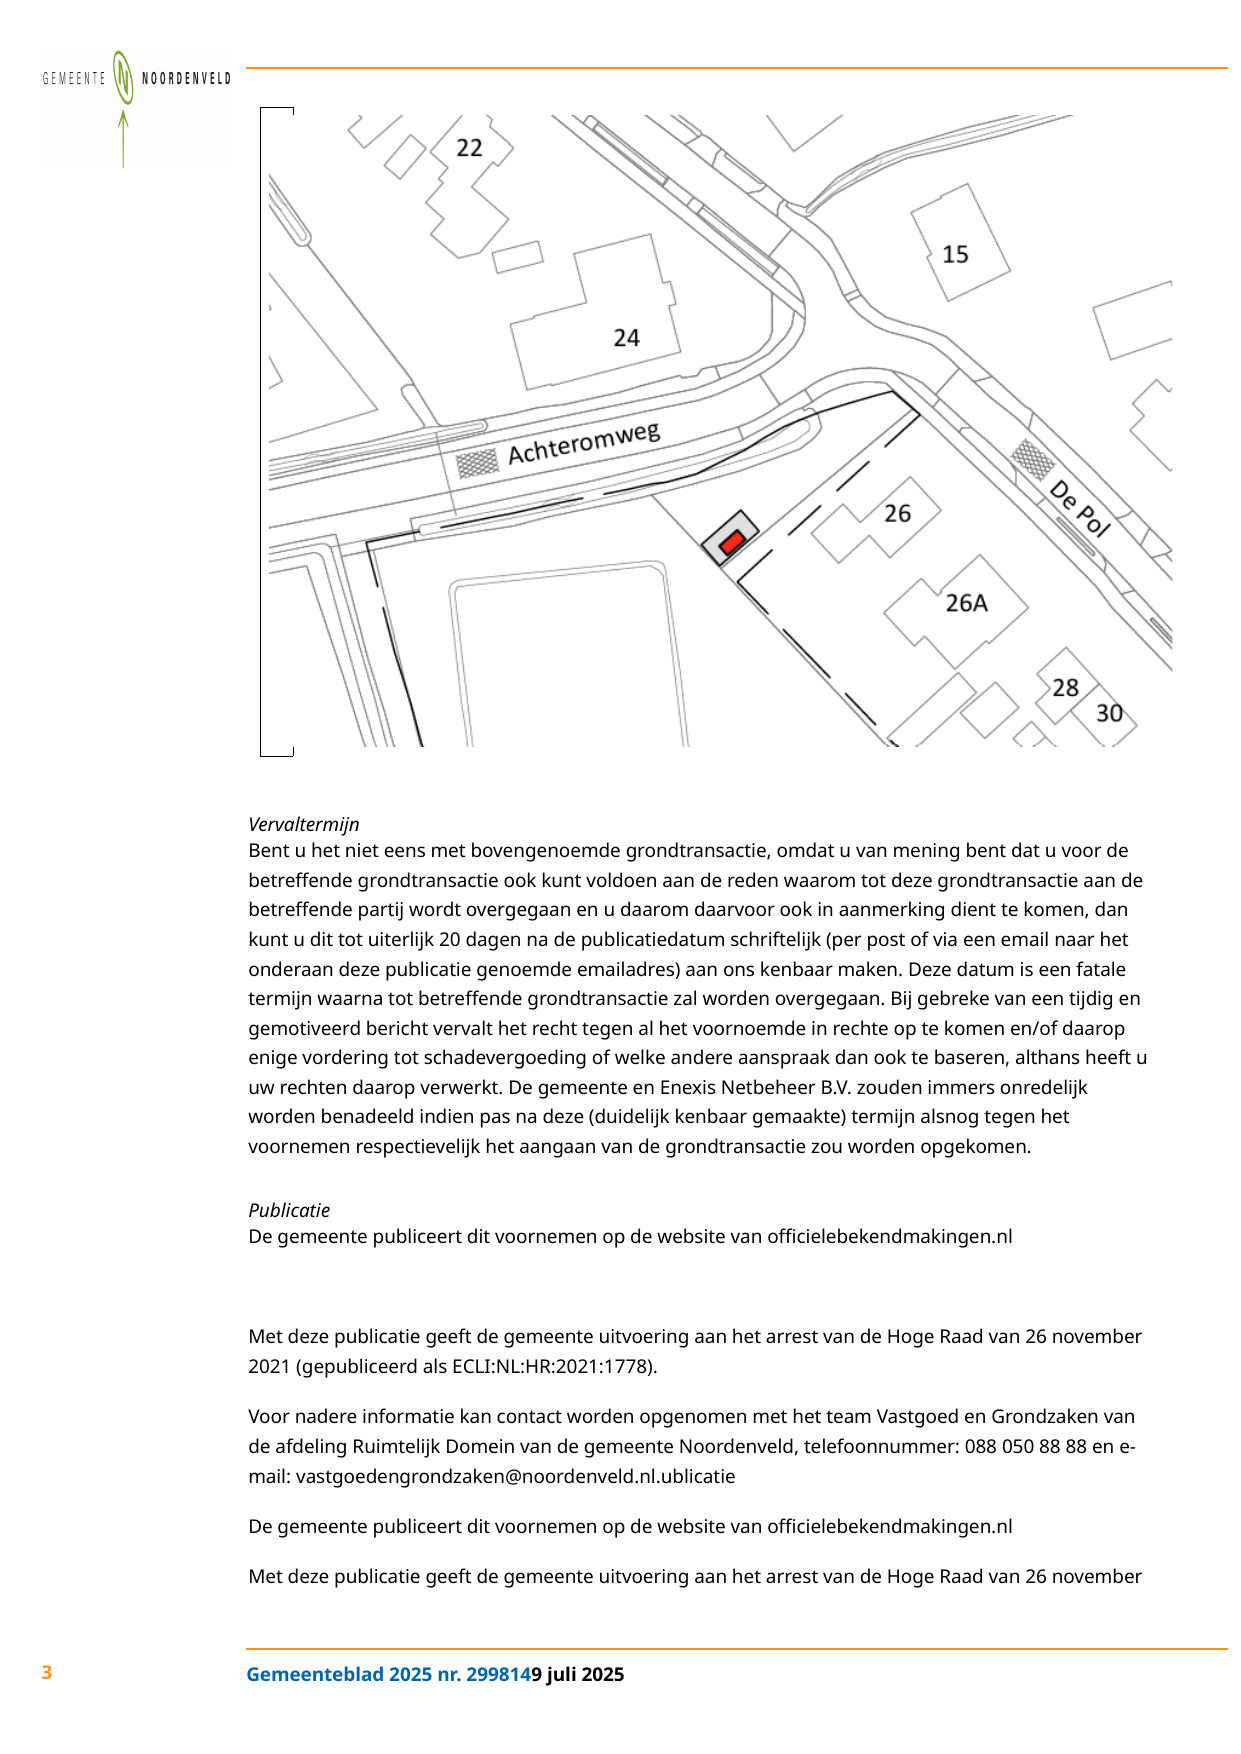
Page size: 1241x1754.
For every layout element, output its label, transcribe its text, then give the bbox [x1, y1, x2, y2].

text Voor nadere informatie kan contact worden opgenomen met het team Vastgoed en Grondzaken van de afdeling Ruimtelijk Domein van de gemeente Noordenveld, telefoonnummer: 088 050 88 88 en e-mail: vastgoedengrondzaken@noordenveld.nl.ublicatie [248, 1404, 1152, 1489]
text Met deze publicatie geeft de gemeente uitvoering aan het arrest van de Hoge Raad van 26 november [248, 1564, 1152, 1589]
text De gemeente publiceert dit voornemen op de website van officielebekendmakingen.nl [248, 1223, 1152, 1249]
text De gemeente publiceert dit voornemen op de website van officielebekendmakingen.nl [248, 1513, 1152, 1539]
text Publicatie [248, 1197, 1152, 1223]
text Vervaltermijn [248, 812, 1152, 837]
picture [268, 115, 1173, 747]
text Met deze publicatie geeft de gemeente uitvoering aan het arrest van de Hoge Raad van 26 november 2021 (gepubliceerd als ECLI:NL:HR:2021:1778). [248, 1324, 1152, 1379]
text Bent u het niet eens met bovengenoemde grondtransactie, omdat u van mening bent dat u voor de betreffende grondtransactie ook kunt voldoen aan de reden waarom tot deze grondtransactie aan de betreffende partij wordt overgegaan en u daarom daarvoor ook in aanmerking dient te komen, dan kunt u dit tot uiterlijk 20 dagen na de publicatiedatum schriftelijk (per post of via een email naar het onderaan deze publicatie genoemde emailadres) aan ons kenbaar maken. Deze datum is een fatale termijn waarna tot betreffende grondtransactie zal worden overgegaan. Bij gebreke van een tijdig en gemotiveerd bericht vervalt het recht tegen al het voornoemde in rechte op te komen en/of daarop enige vordering tot schadevergoeding of welke andere aanspraak dan ook te baseren, althans heeft u uw rechten daarop verwerkt. De gemeente en Enexis Netbeheer B.V. zouden immers onredelijk worden benadeeld indien pas na deze (duidelijk kenbaar gemaakte) termijn alsnog tegen het voornemen respectievelijk het aangaan van de grondtransactie zou worden opgekomen. [248, 837, 1152, 1159]
picture [41, 47, 231, 172]
